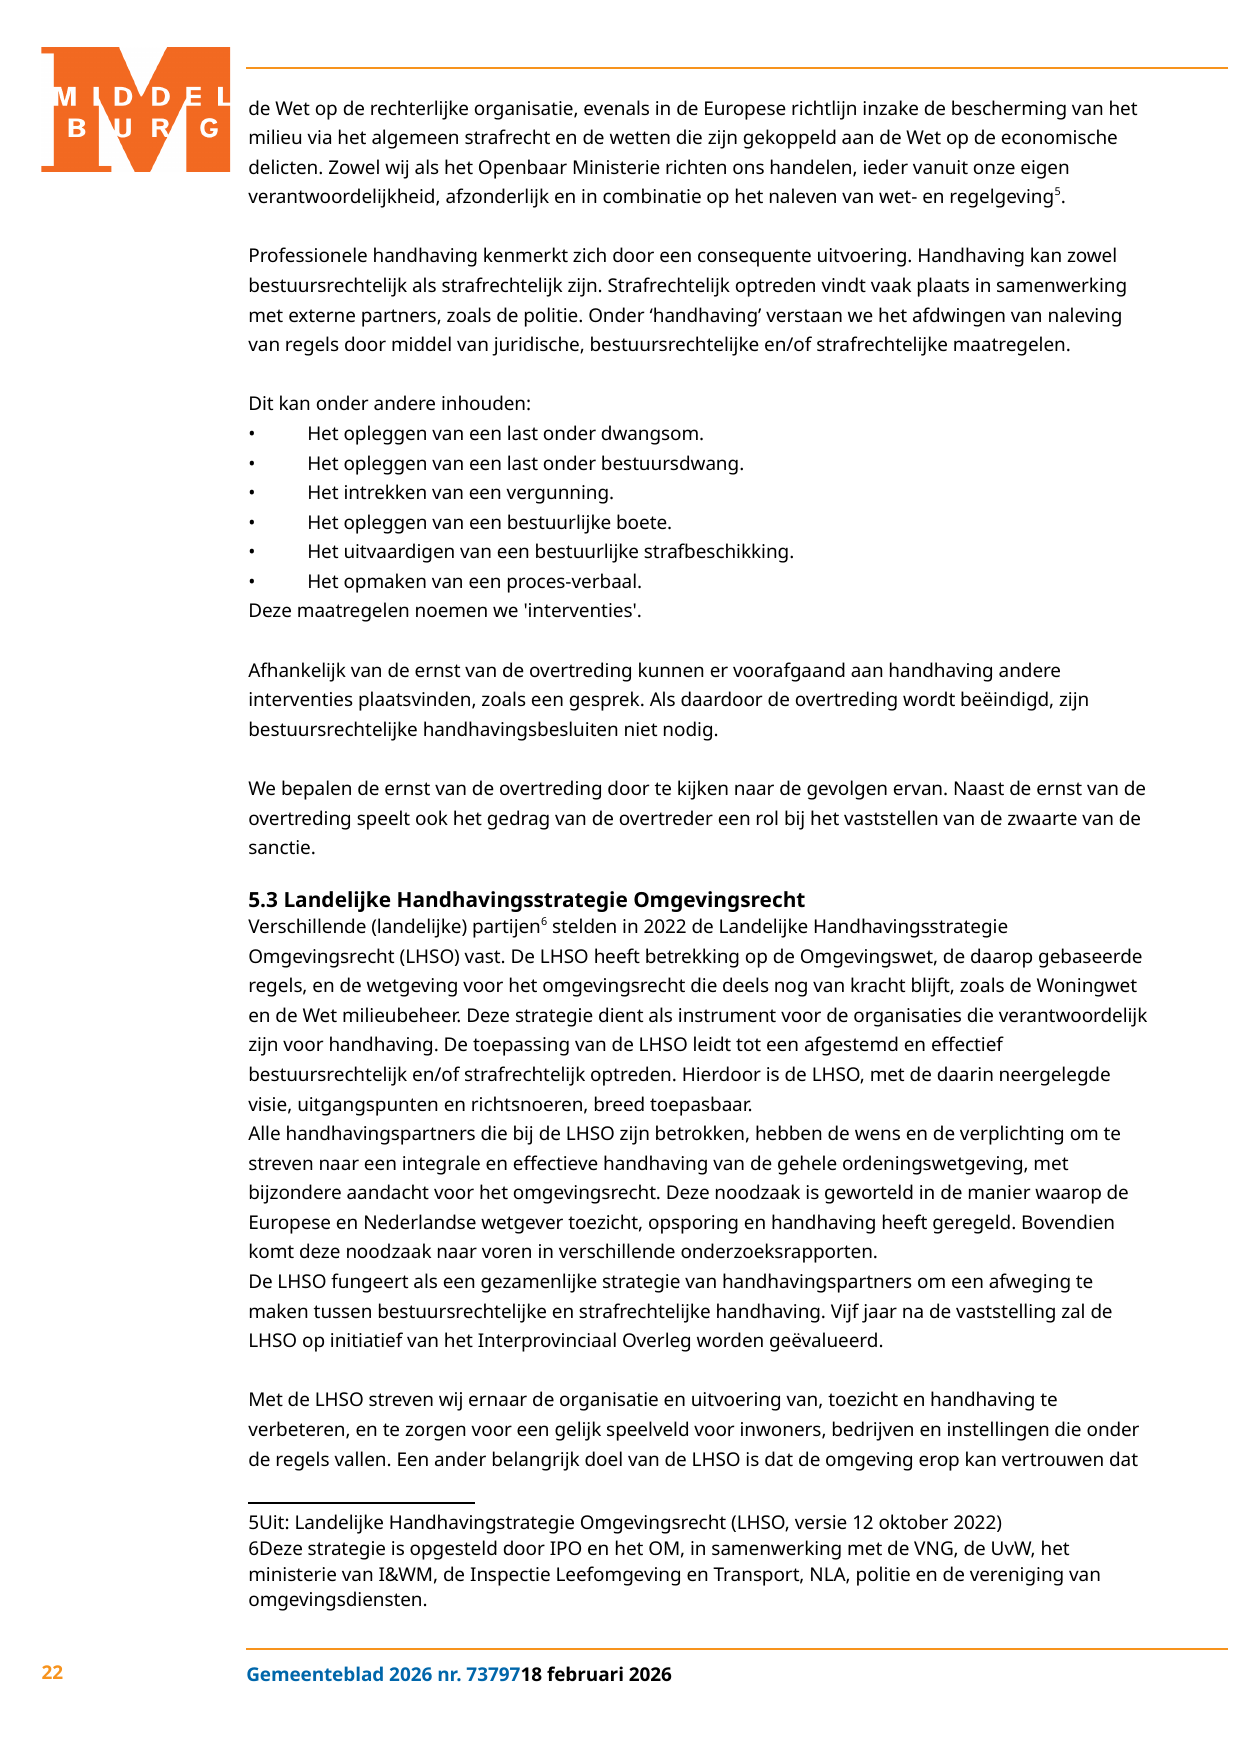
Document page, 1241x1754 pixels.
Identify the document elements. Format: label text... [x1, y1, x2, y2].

text Uit: Landelijke Handhavingstrategie Omgevingsrecht (LHSO, versie 12 oktober 2022) [248, 1509, 1152, 1535]
list Het opleggen van een bestuurlijke boete. [248, 509, 1152, 535]
list Het opleggen van een last onder bestuursdwang. [248, 450, 1152, 476]
text Met de LHSO streven wij ernaar de organisatie en uitvoering van, toezicht en handhaving te verbeteren, en te zorgen voor een gelijk speelveld voor inwoners, bedrijven en instellingen die onder de regels vallen. Een ander belangrijk doel van de LHSO is dat de omgeving erop kan vertrouwen dat [248, 1387, 1152, 1471]
list Het uitvaardigen van een bestuurlijke strafbeschikking. [248, 538, 1152, 564]
text We bepalen de ernst van de overtreding door te kijken naar de gevolgen ervan. Naast de ernst van de overtreding speelt ook het gedrag van de overtreder een rol bij het vaststellen van de zwaarte van de sanctie. [248, 775, 1152, 860]
text Deze strategie is opgesteld door IPO en het OM, in samenwerking met de VNG, de UvW, het ministerie van I&WM, de Inspectie Leefomgeving en Transport, NLA, politie en de vereniging van omgevingsdiensten. [248, 1535, 1152, 1612]
picture [41, 47, 231, 172]
list Het opmaken van een proces-verbaal. [248, 568, 1152, 594]
list Het intrekken van een vergunning. [248, 479, 1152, 505]
text Professionele handhaving kenmerkt zich door een consequente uitvoering. Handhaving kan zowel bestuursrechtelijk als strafrechtelijk zijn. Strafrechtelijk optreden vindt vaak plaats in samenwerking met externe partners, zoals de politie. Onder ‘handhaving’ verstaan we het afdwingen van naleving van regels door middel van juridische, bestuursrechtelijke en/of strafrechtelijke maatregelen. [248, 243, 1152, 357]
text de Wet op de rechterlijke organisatie, evenals in de Europese richtlijn inzake de bescherming van het milieu via het algemeen strafrecht en de wetten die zijn gekoppeld aan de Wet op de economische delicten. Zowel wij als het Openbaar Ministerie richten ons handelen, ieder vanuit onze eigen verantwoordelijkheid, afzonderlijk en in combinatie op het naleven van wet- en regelgeving. [248, 95, 1152, 209]
list Het opleggen van een last onder dwangsom. [248, 420, 1152, 446]
text Dit kan onder andere inhouden: [248, 391, 1152, 416]
text Afhankelijk van de ernst van de overtreding kunnen er voorafgaand aan handhaving andere interventies plaatsvinden, zoals een gesprek. Als daardoor de overtreding wordt beëindigd, zijn bestuursrechtelijke handhavingsbesluiten niet nodig. [248, 657, 1152, 742]
text Deze maatregelen noemen we 'interventies'. [248, 598, 1152, 623]
text Verschillende (landelijke) partijen stelden in 2022 de Landelijke Handhavingsstrategie Omgevingsrecht (LHSO) vast. De LHSO heeft betrekking op de Omgevingswet, de daarop gebaseerde regels, en de wetgeving voor het omgevingsrecht die deels nog van kracht blijft, zoals de Woningwet en de Wet milieubeheer. Deze strategie dient als instrument voor de organisaties die verantwoordelijk zijn voor handhaving. De toepassing van de LHSO leidt tot een afgestemd en effectief bestuursrechtelijk en/of strafrechtelijk optreden. Hierdoor is de LHSO, met de daarin neergelegde visie, uitgangspunten en richtsnoeren, breed toepasbaar. [248, 913, 1152, 1116]
text De LHSO fungeert als een gezamenlijke strategie van handhavingspartners om een afweging te maken tussen bestuursrechtelijke en strafrechtelijke handhaving. Vijf jaar na de vaststelling zal de LHSO op initiatief van het Interprovinciaal Overleg worden geëvalueerd. [248, 1268, 1152, 1353]
text Alle handhavingspartners die bij de LHSO zijn betrokken, hebben de wens en de verplichting om te streven naar een integrale en effectieve handhaving van de gehele ordeningswetgeving, met bijzondere aandacht voor het omgevingsrecht. Deze noodzaak is geworteld in de manier waarop de Europese en Nederlandse wetgever toezicht, opsporing en handhaving heeft geregeld. Bovendien komt deze noodzaak naar voren in verschillende onderzoeksrapporten. [248, 1120, 1152, 1264]
text 5.3 Landelijke Handhavingsstrategie Omgevingsrecht [248, 885, 1152, 913]
